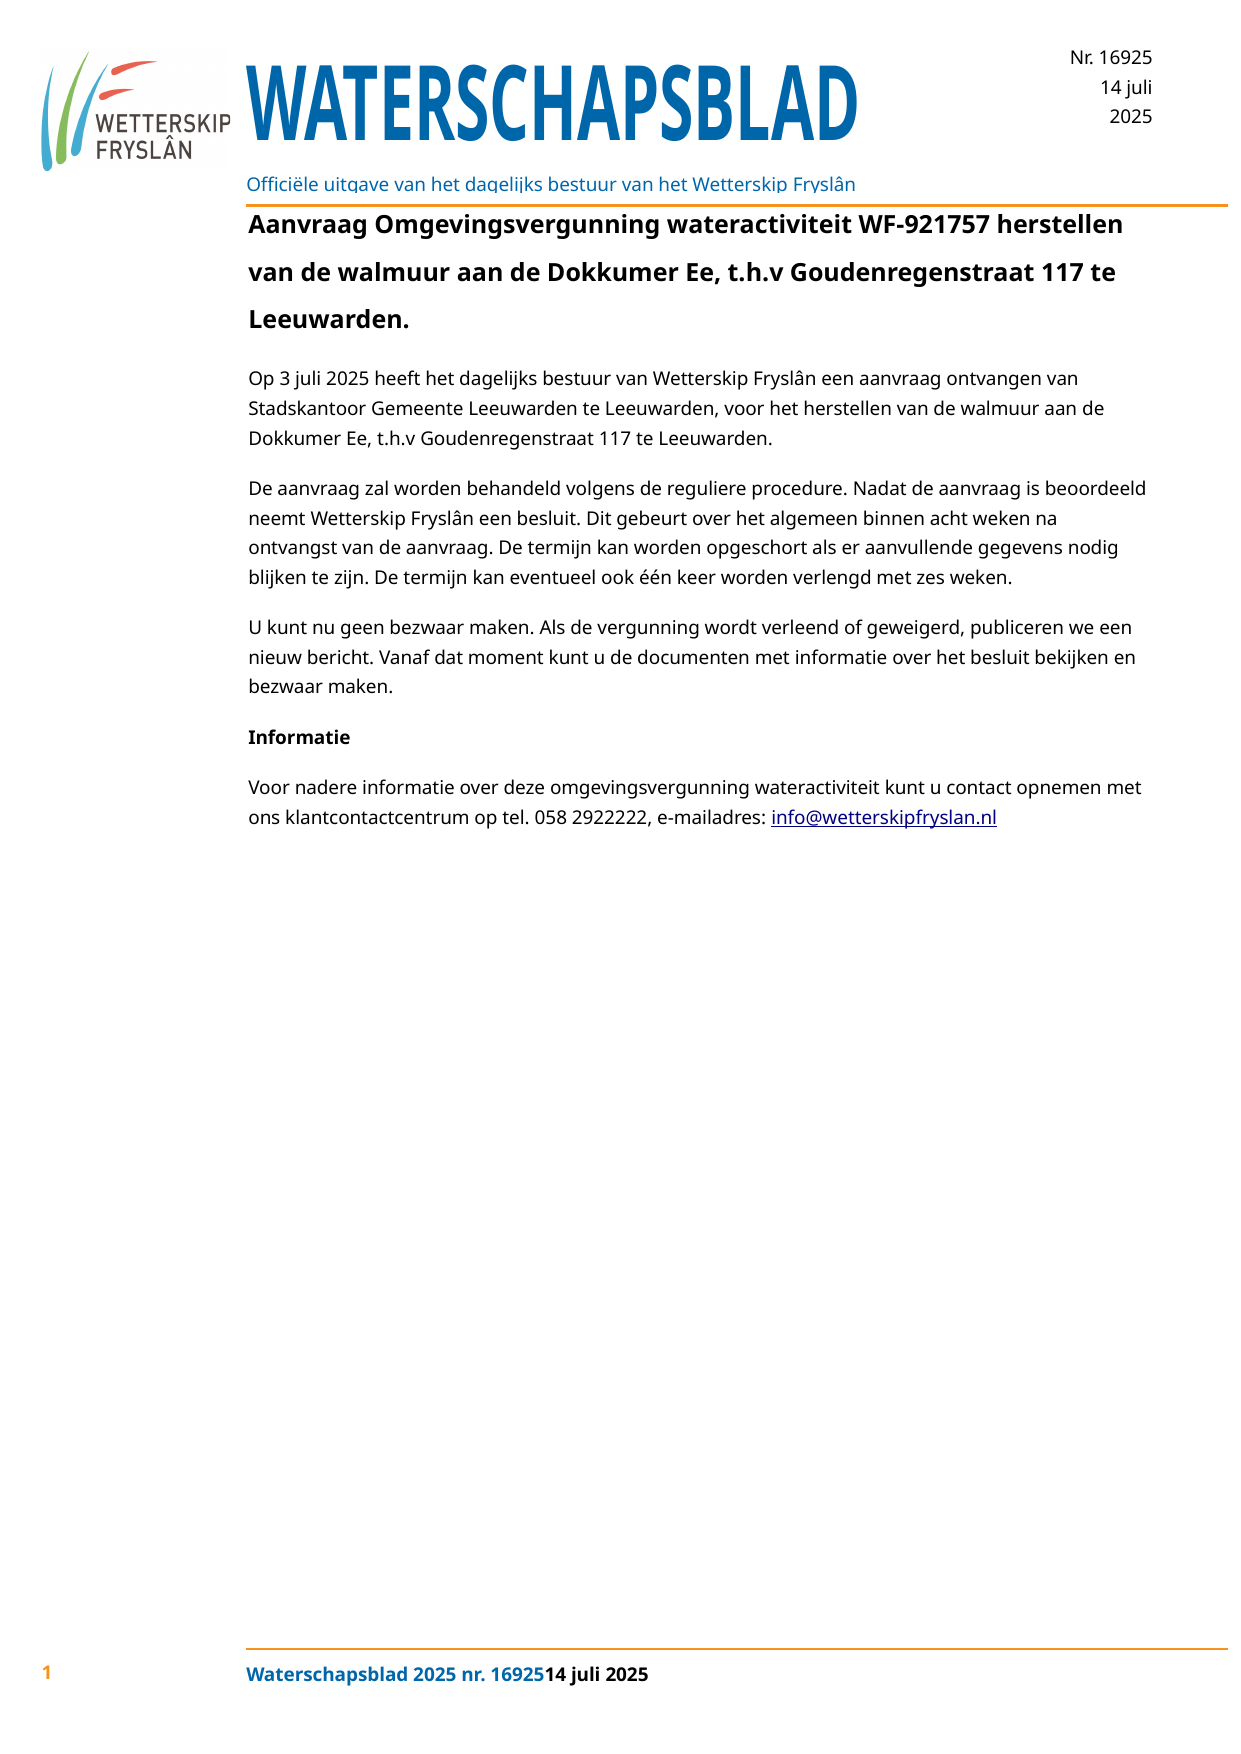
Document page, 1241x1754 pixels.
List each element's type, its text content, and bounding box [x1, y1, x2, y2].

text Aanvraag Omgevingsvergunning wateractiviteit WF-921757 herstellen van de walmuur aan de Dokkumer Ee, t.h.v Goudenregenstraat 117 te Leeuwarden. [248, 207, 1152, 336]
text U kunt nu geen bezwaar maken. Als de vergunning wordt verleend of geweigerd, publiceren we een nieuw bericht. Vanaf dat moment kunt u de documenten met informatie over het besluit bekijken en bezwaar maken. [248, 614, 1152, 699]
text Op 3 juli 2025 heeft het dagelijks bestuur van Wetterskip Fryslân een aanvraag ontvangen van Stadskantoor Gemeente Leeuwarden te Leeuwarden, voor het herstellen van de walmuur aan de Dokkumer Ee, t.h.v Goudenregenstraat 117 te Leeuwarden. [248, 366, 1152, 450]
text Voor nadere informatie over deze omgevingsvergunning wateractiviteit kunt u contact opnemen met ons klantcontactcentrum op tel. 058 2922222, e-mailadres: info@wetterskipfryslan.nl [248, 774, 1152, 829]
text De aanvraag zal worden behandeld volgens de reguliere procedure. Nadat de aanvraag is beoordeeld neemt Wetterskip Fryslân een besluit. Dit gebeurt over het algemeen binnen acht weken na ontvangst van de aanvraag. De termijn kan worden opgeschort als er aanvullende gegevens nodig blijken te zijn. De termijn kan eventueel ook één keer worden verlengd met zes weken. [248, 475, 1152, 589]
text Informatie [248, 724, 1152, 749]
picture [41, 47, 231, 172]
